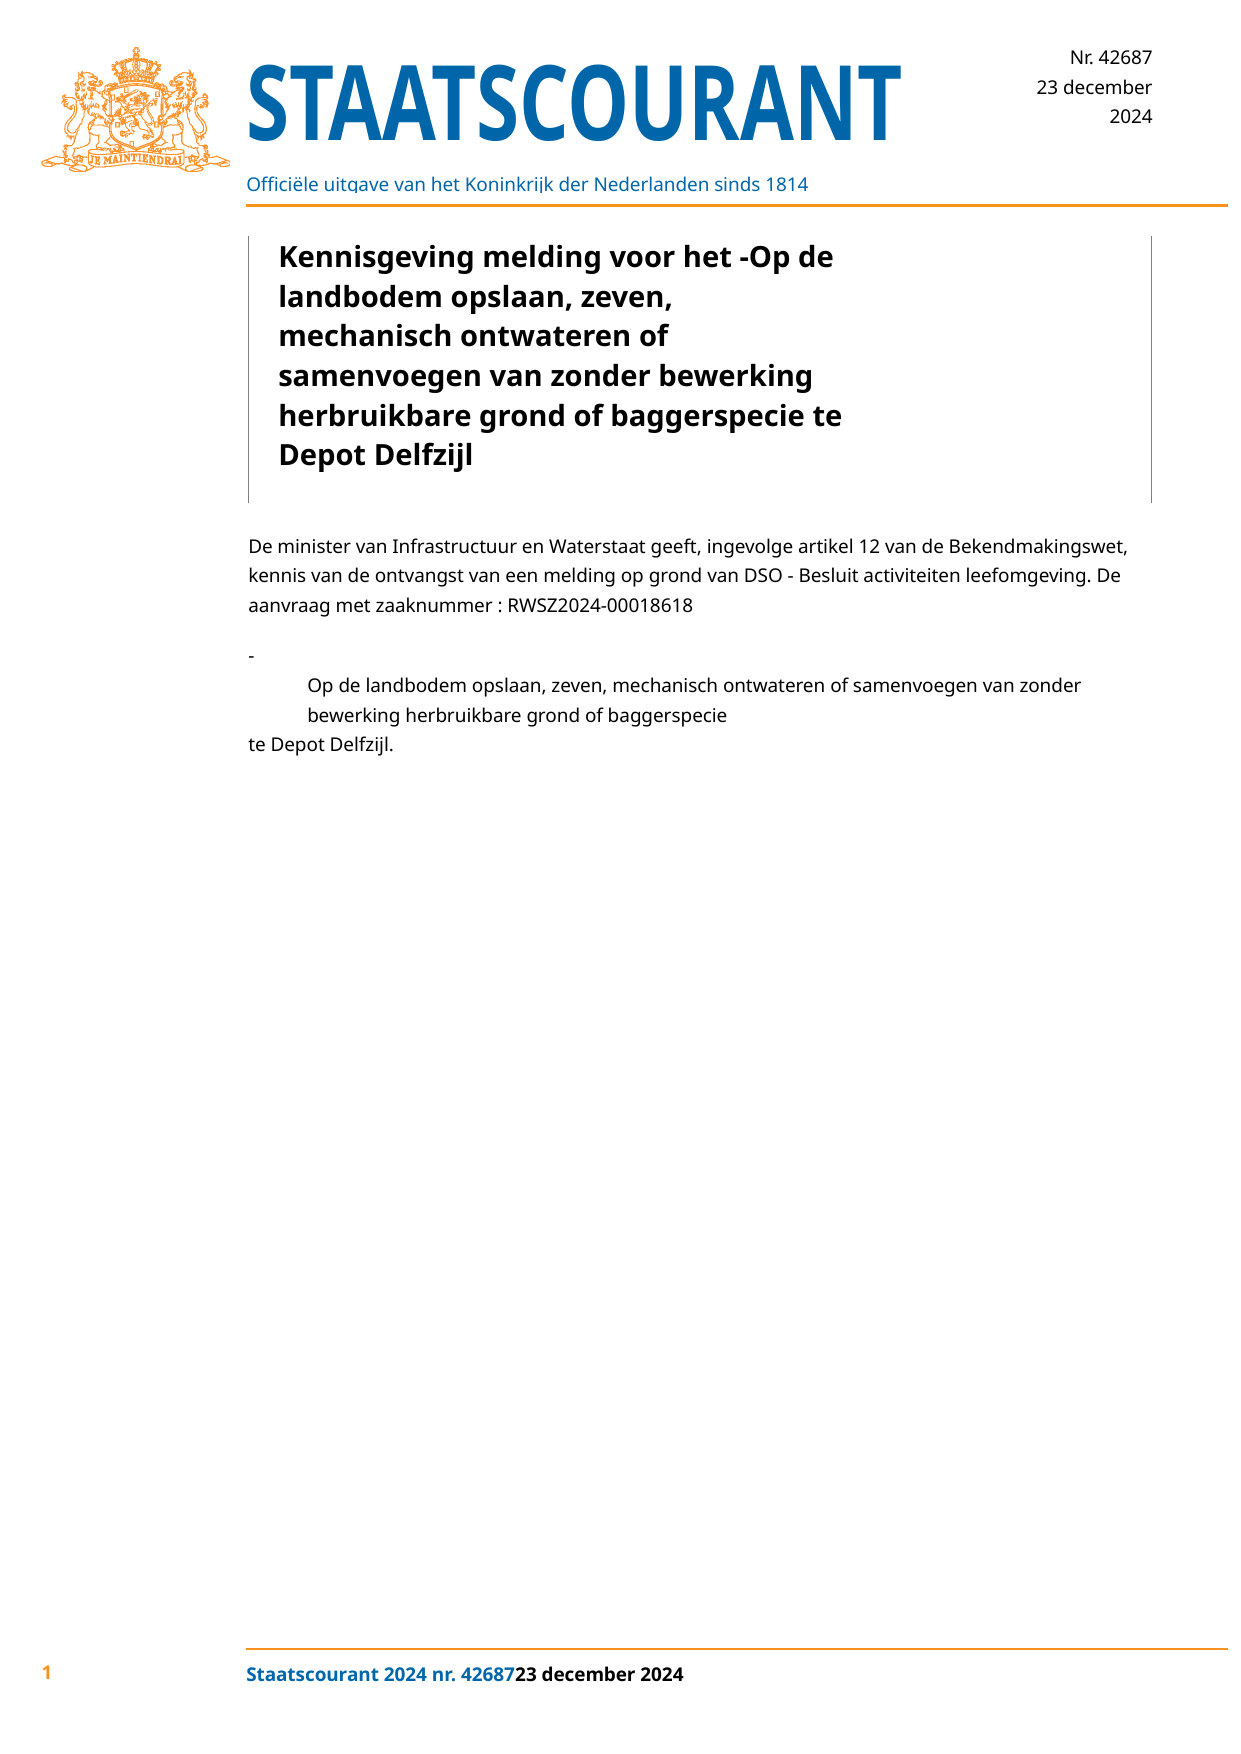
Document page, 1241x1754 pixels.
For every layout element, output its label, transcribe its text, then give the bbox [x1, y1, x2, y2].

picture [912, 236, 1090, 414]
text De minister van Infrastructuur en Waterstaat geeft, ingevolge artikel 12 van de Bekendmakingswet, kennis van de ontvangst van een melding op grond van DSO - Besluit activiteiten leefomgeving. De aanvraag met zaaknummer : RWSZ2024-00018618 [248, 533, 1152, 618]
picture [41, 47, 231, 172]
table_header Kennisgeving melding voor het -Op de landbodem opslaan, zeven, mechanisch ontwateren of samenvoegen van zonder bewerking herbruikbare grond of baggerspecie te Depot Delfzijl [249, 236, 850, 503]
text te Depot Delfzijl. [248, 731, 1152, 757]
table_header [850, 414, 1151, 503]
table_header [850, 236, 912, 413]
list Op de landbodem opslaan, zeven, mechanisch ontwateren of samenvoegen van zonder bewerking herbruikbare grond of baggerspecie [248, 672, 1152, 727]
table_header [1090, 236, 1151, 413]
